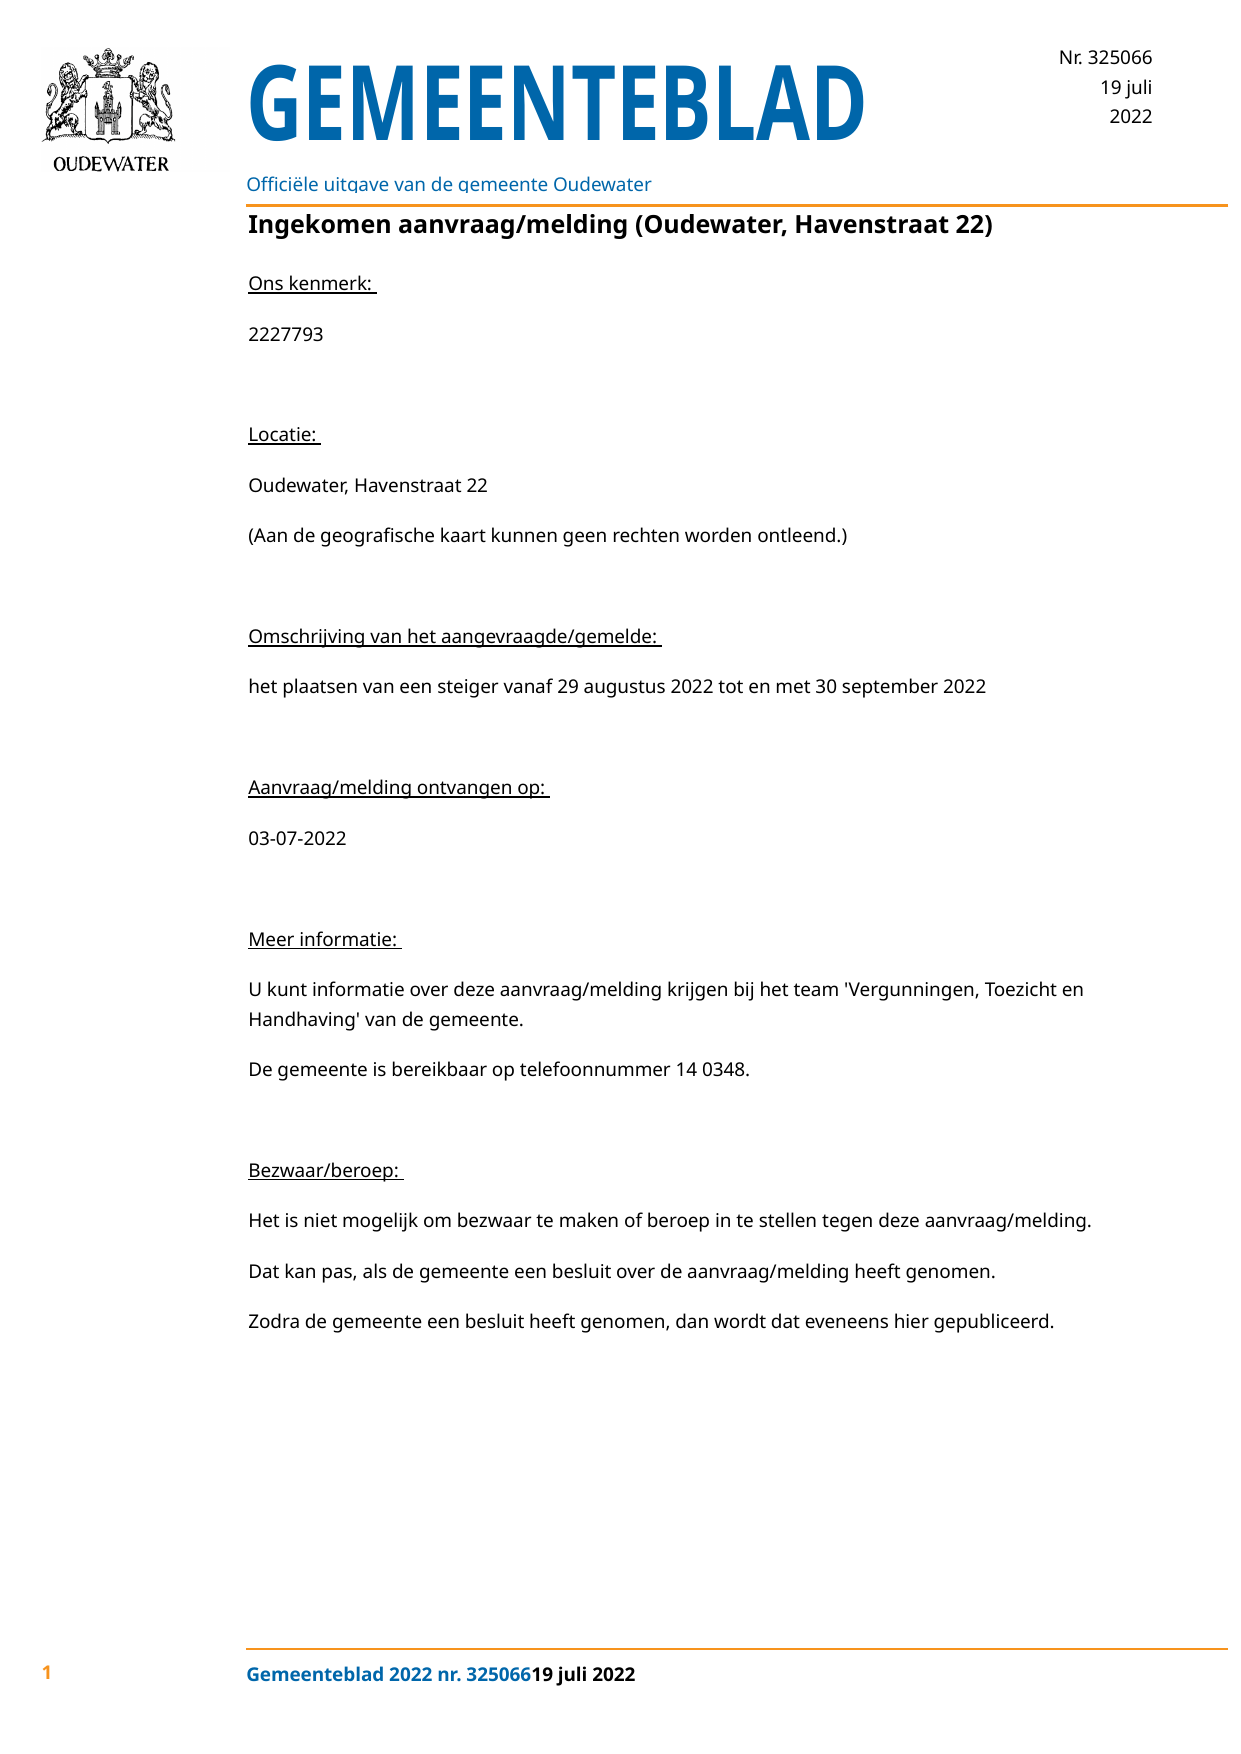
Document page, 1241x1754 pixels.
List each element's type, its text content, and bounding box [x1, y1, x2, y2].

text De gemeente is bereikbaar op telefoonnummer 14 0348. [248, 1056, 1152, 1082]
text Het is niet mogelijk om bezwaar te maken of beroep in te stellen tegen deze aanvraag/melding. [248, 1207, 1152, 1233]
text (Aan de geografische kaart kunnen geen rechten worden ontleend.) [248, 522, 1152, 548]
picture [41, 47, 231, 172]
text 2227793 [248, 321, 1152, 346]
text Bezwaar/beroep: [248, 1157, 1152, 1183]
text Zodra de gemeente een besluit heeft genomen, dan wordt dat eveneens hier gepubliceerd. [248, 1308, 1152, 1334]
text Ingekomen aanvraag/melding (Oudewater, Havenstraat 22) [248, 207, 1152, 241]
text Dat kan pas, als de gemeente een besluit over de aanvraag/melding heeft genomen. [248, 1258, 1152, 1283]
text Ons kenmerk: [248, 270, 1152, 296]
text 03-07-2022 [248, 825, 1152, 851]
text Locatie: [248, 422, 1152, 447]
text het plaatsen van een steiger vanaf 29 augustus 2022 tot en met 30 september 2022 [248, 674, 1152, 699]
text U kunt informatie over deze aanvraag/melding krijgen bij het team 'Vergunningen, Toezicht en Handhaving' van de gemeente. [248, 976, 1152, 1031]
text Meer informatie: [248, 926, 1152, 951]
text Omschrijving van het aangevraagde/gemelde: [248, 623, 1152, 649]
text Oudewater, Havenstraat 22 [248, 472, 1152, 498]
text Aanvraag/melding ontvangen op: [248, 774, 1152, 800]
